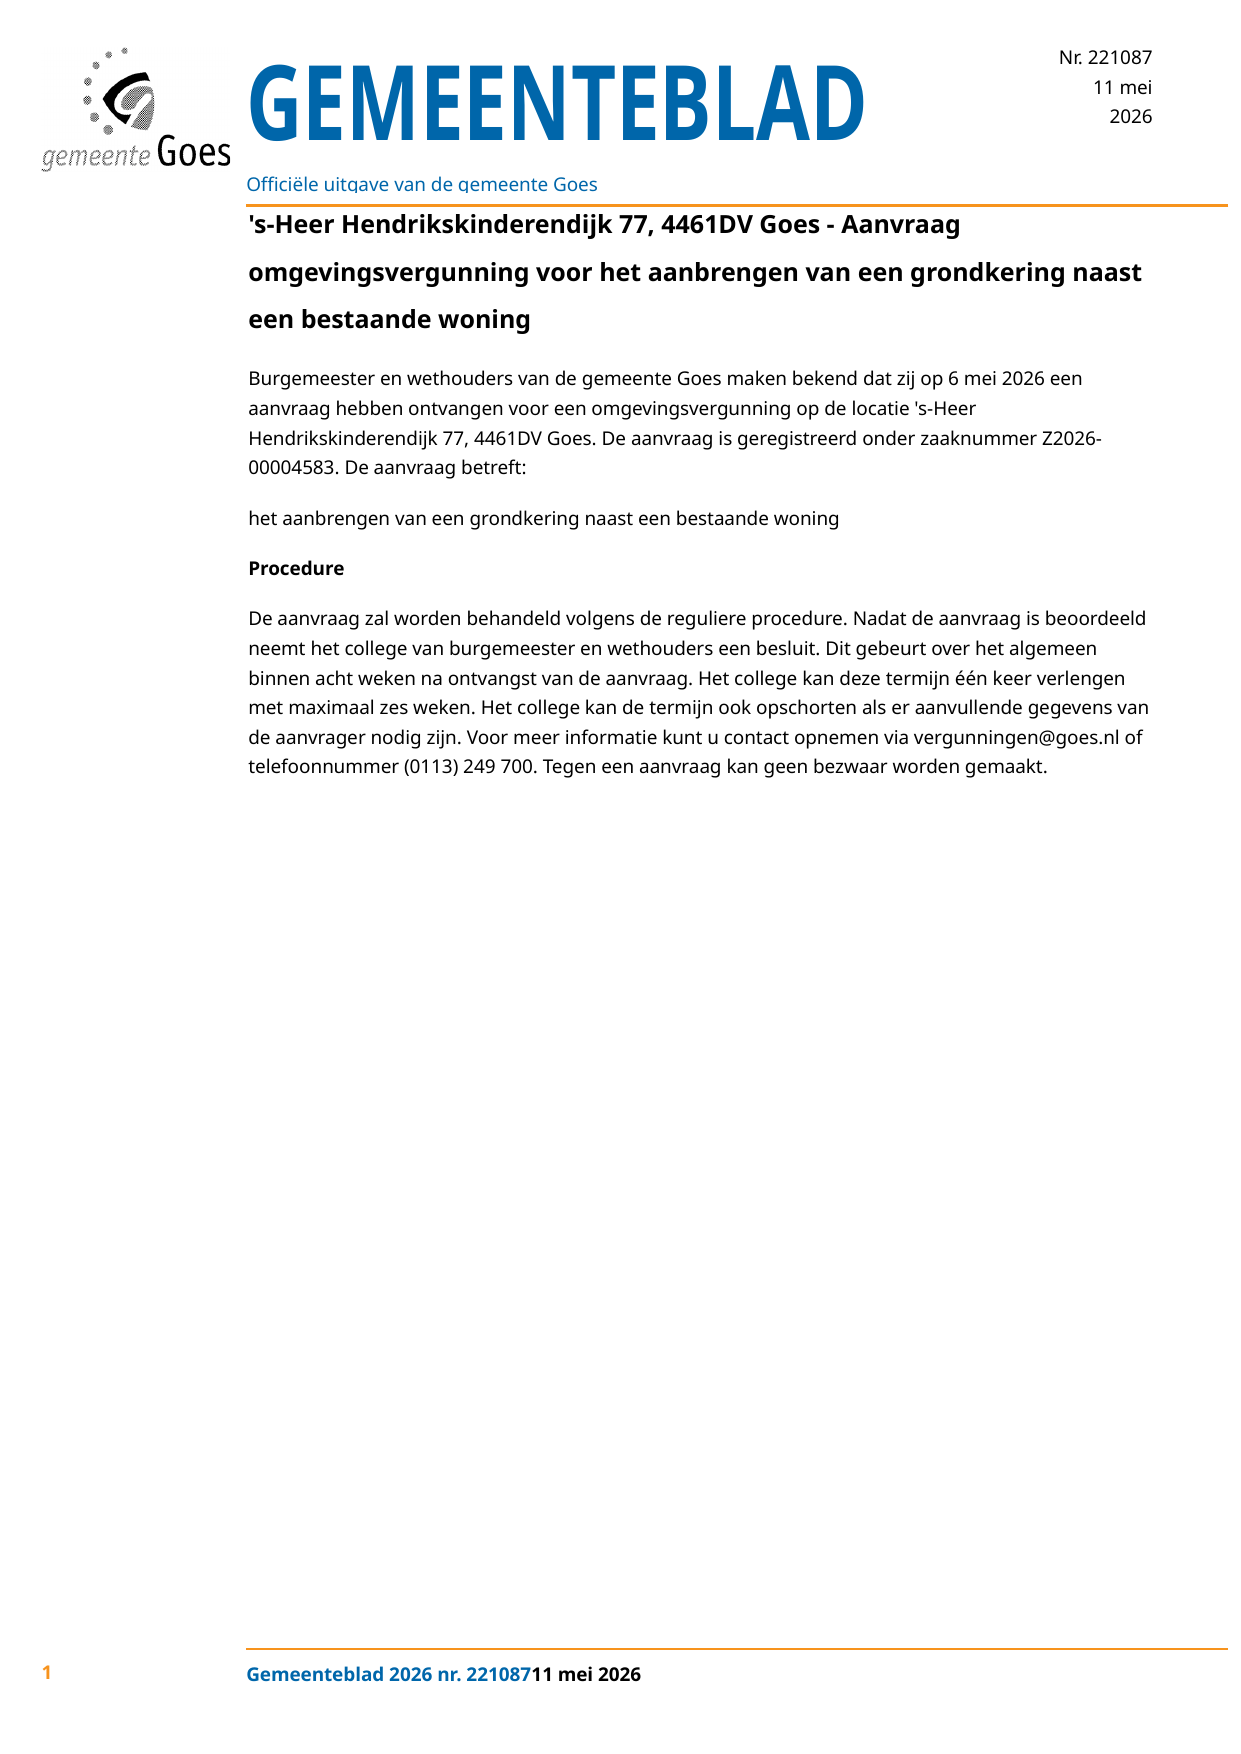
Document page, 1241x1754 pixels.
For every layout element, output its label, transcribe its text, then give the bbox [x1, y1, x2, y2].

text Procedure [248, 555, 1152, 581]
text Burgemeester en wethouders van de gemeente Goes maken bekend dat zij op 6 mei 2026 een aanvraag hebben ontvangen voor een omgevingsvergunning op de locatie 's-Heer Hendrikskinderendijk 77, 4461DV Goes. De aanvraag is geregistreerd onder zaaknummer Z2026-00004583. De aanvraag betreft: [248, 366, 1152, 480]
text 's-Heer Hendrikskinderendijk 77, 4461DV Goes - Aanvraag omgevingsvergunning voor het aanbrengen van een grondkering naast een bestaande woning [248, 207, 1152, 336]
text het aanbrengen van een grondkering naast een bestaande woning [248, 505, 1152, 530]
picture [41, 47, 231, 172]
text De aanvraag zal worden behandeld volgens de reguliere procedure. Nadat de aanvraag is beoordeeld neemt het college van burgemeester en wethouders een besluit. Dit gebeurt over het algemeen binnen acht weken na ontvangst van de aanvraag. Het college kan deze termijn één keer verlengen met maximaal zes weken. Het college kan de termijn ook opschorten als er aanvullende gegevens van de aanvrager nodig zijn. Voor meer informatie kunt u contact opnemen via vergunningen@goes.nl of telefoonnummer (0113) 249 700. Tegen een aanvraag kan geen bezwaar worden gemaakt. [248, 606, 1152, 779]
